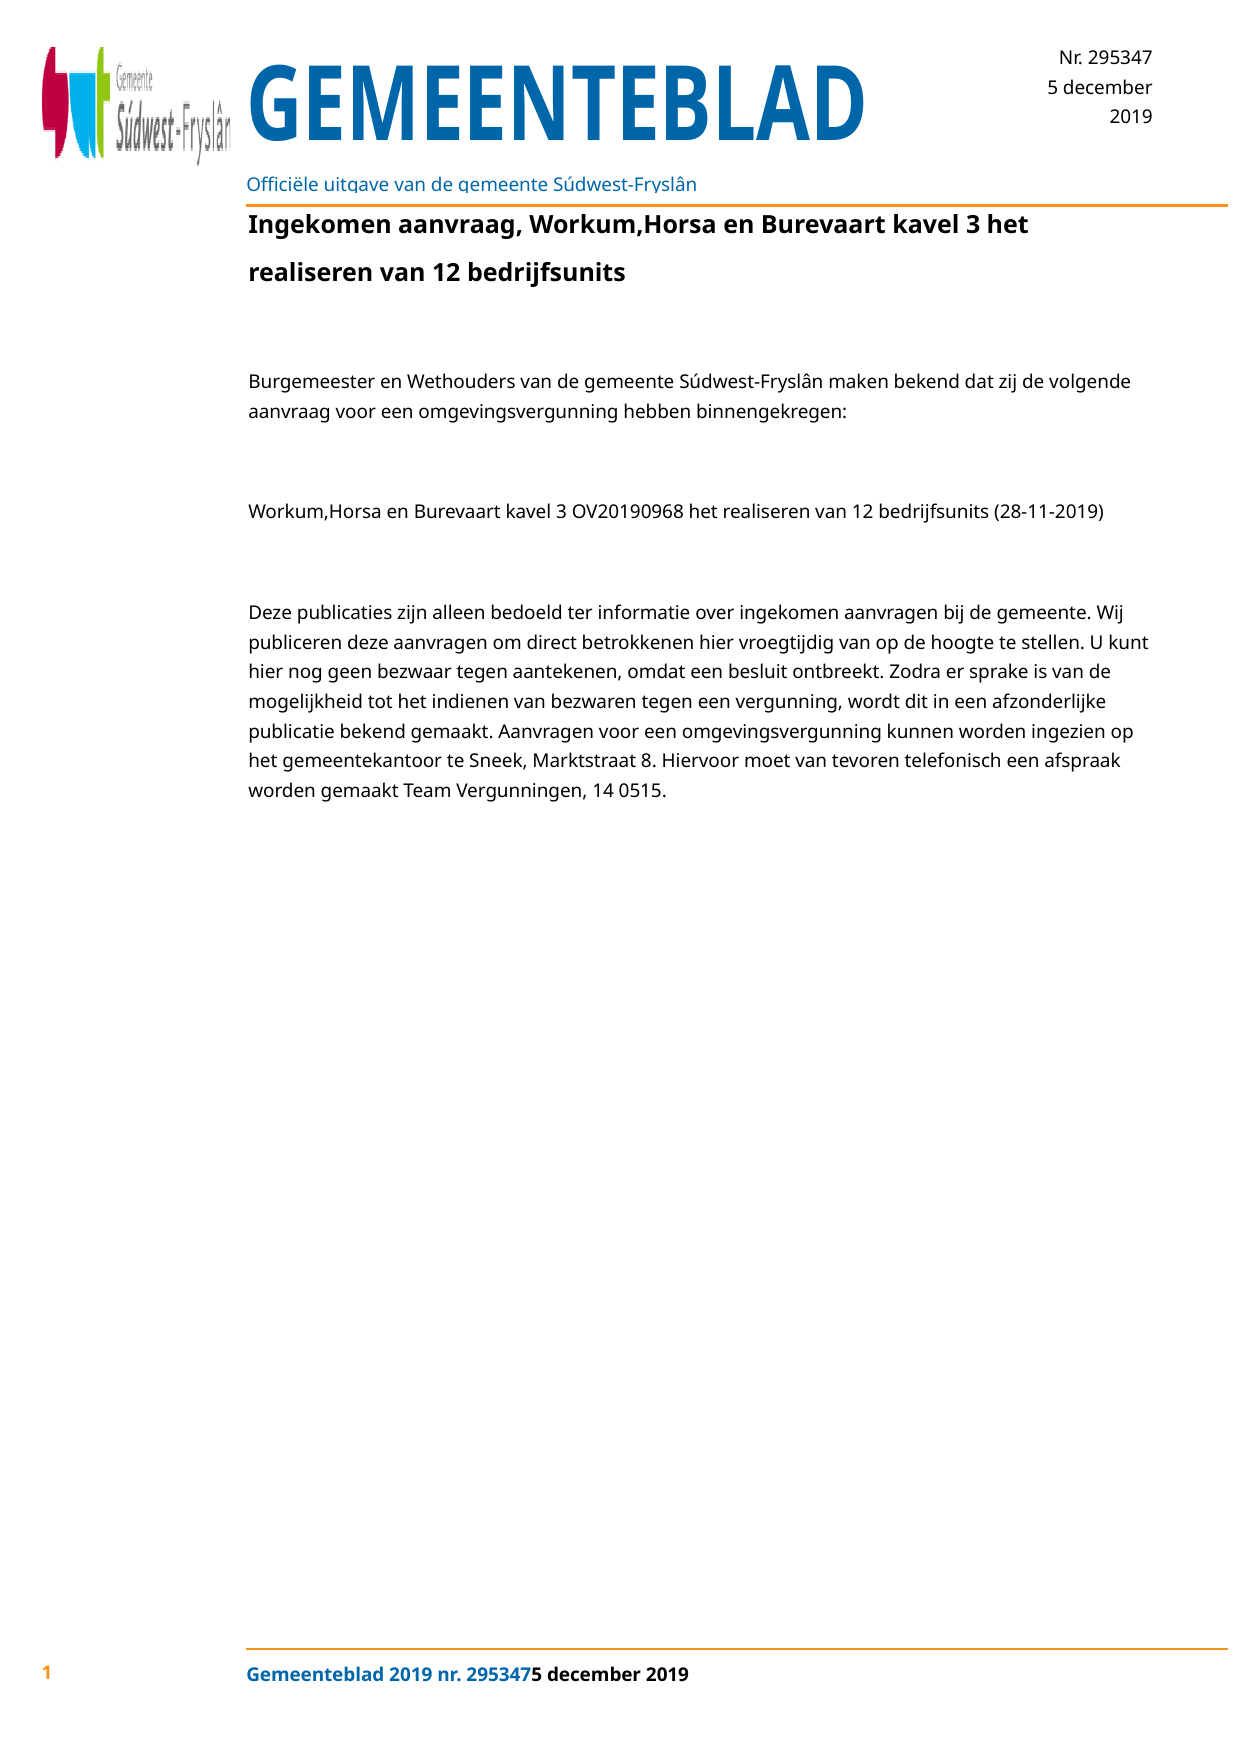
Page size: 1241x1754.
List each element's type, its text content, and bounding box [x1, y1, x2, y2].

picture [41, 47, 231, 172]
text Deze publicaties zijn alleen bedoeld ter informatie over ingekomen aanvragen bij de gemeente. Wij publiceren deze aanvragen om direct betrokkenen hier vroegtijdig van op de hoogte te stellen. U kunt hier nog geen bezwaar tegen aantekenen, omdat een besluit ontbreekt. Zodra er sprake is van de mogelijkheid tot het indienen van bezwaren tegen een vergunning, wordt dit in een afzonderlijke publicatie bekend gemaakt. Aanvragen voor een omgevingsvergunning kunnen worden ingezien op het gemeentekantoor te Sneek, Marktstraat 8. Hiervoor moet van tevoren telefonisch een afspraak worden gemaakt Team Vergunningen, 14 0515. [248, 599, 1152, 803]
text Burgemeester en Wethouders van de gemeente Súdwest-Fryslân maken bekend dat zij de volgende aanvraag voor een omgevingsvergunning hebben binnengekregen: [248, 368, 1152, 424]
text Workum,Horsa en Burevaart kavel 3 OV20190968 het realiseren van 12 bedrijfsunits (28-11-2019) [248, 499, 1152, 524]
text Ingekomen aanvraag, Workum,Horsa en Burevaart kavel 3 het realiseren van 12 bedrijfsunits [248, 207, 1152, 288]
